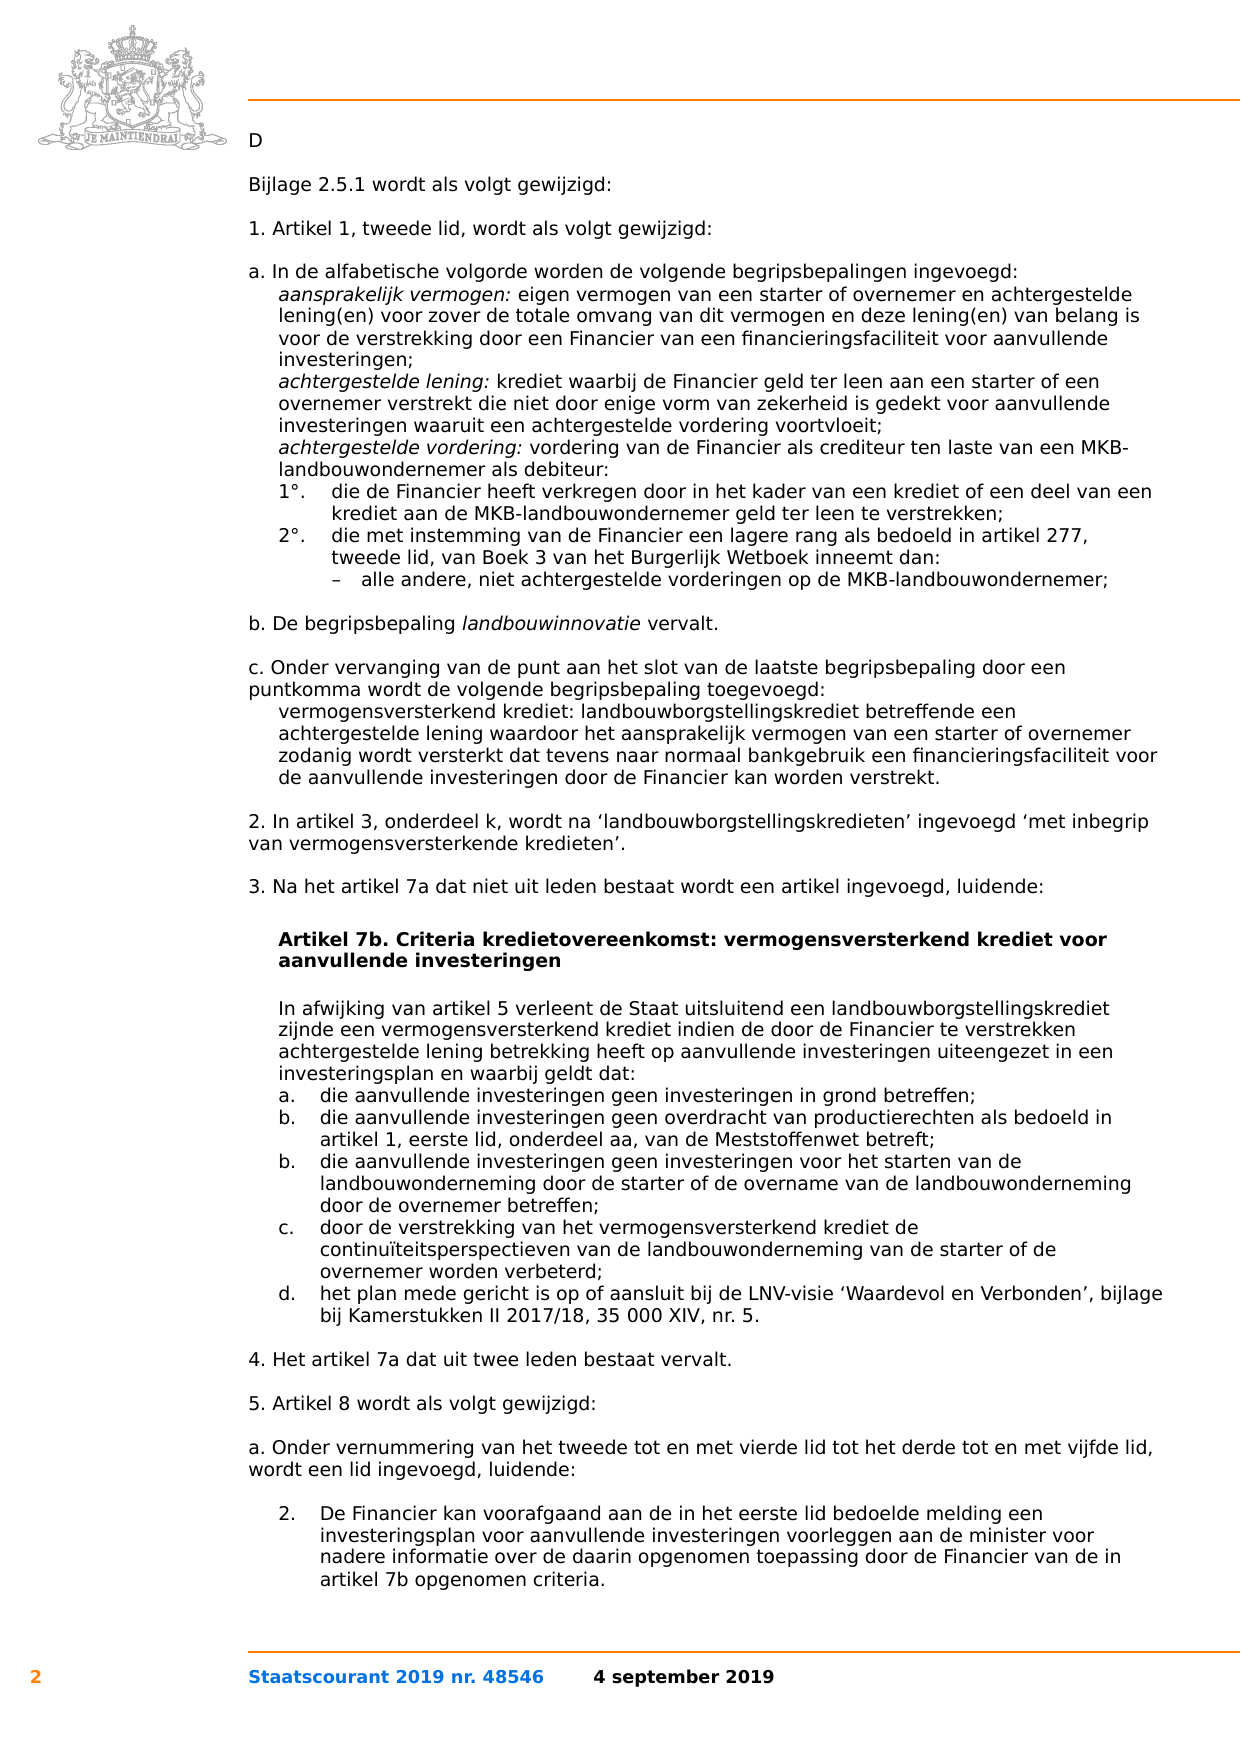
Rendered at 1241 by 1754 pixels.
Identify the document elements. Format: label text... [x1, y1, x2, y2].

text D [248, 130, 1163, 152]
text a. In de alfabetische volgorde worden de volgende begripsbepalingen ingevoegd: [248, 261, 1163, 283]
text aansprakelijk vermogen: eigen vermogen van een starter of overnemer en achtergestelde lening(en) voor zover de totale omvang van dit vermogen en deze lening(en) van belang is voor de verstrekking door een Financier van een financieringsfaciliteit voor aanvullende investeringen; [278, 283, 1163, 371]
text achtergestelde lening: krediet waarbij de Financier geld ter leen aan een starter of een overnemer verstrekt die niet door enige vorm van zekerheid is gedekt voor aanvullende investeringen waaruit een achtergestelde vordering voortvloeit; [278, 371, 1163, 437]
text c. Onder vervanging van de punt aan het slot van de laatste begripsbepaling door een puntkomma wordt de volgende begripsbepaling toegevoegd: [248, 657, 1163, 701]
text b. De begripsbepaling landbouwinnovatie vervalt. [248, 613, 1163, 635]
text 3. Na het artikel 7a dat niet uit leden bestaat wordt een artikel ingevoegd, luidende: [248, 876, 1163, 898]
text 2°. die met instemming van de Financier een lagere rang als bedoeld in artikel 277, tweede lid, van Boek 3 van het Burgerlijk Wetboek inneemt dan: [278, 525, 1163, 569]
text a. die aanvullende investeringen geen investeringen in grond betreffen; [278, 1085, 1163, 1107]
text In afwijking van artikel 5 verleent de Staat uitsluitend een landbouwborgstellingskrediet zijnde een vermogensversterkend krediet indien de door de Financier te verstrekken achtergestelde lening betrekking heeft op aanvullende investeringen uiteengezet in een investeringsplan en waarbij geldt dat: [278, 997, 1163, 1085]
text 5. Artikel 8 wordt als volgt gewijzigd: [248, 1393, 1163, 1415]
text 4. Het artikel 7a dat uit twee leden bestaat vervalt. [248, 1349, 1163, 1371]
text vermogensversterkend krediet: landbouwborgstellingskrediet betreffende een achtergestelde lening waardoor het aansprakelijk vermogen van een starter of overnemer zodanig wordt versterkt dat tevens naar normaal bankgebruik een financieringsfaciliteit voor de aanvullende investeringen door de Financier kan worden verstrekt. [278, 701, 1163, 789]
text b. die aanvullende investeringen geen investeringen voor het starten van de landbouwonderneming door de starter of de overname van de landbouwonderneming door de overnemer betreffen; [278, 1151, 1163, 1217]
text 1°. die de Financier heeft verkregen door in het kader van een krediet of een deel van een krediet aan de MKB-landbouwondernemer geld ter leen te verstrekken; [278, 481, 1163, 525]
picture [38, 25, 227, 150]
text achtergestelde vordering: vordering van de Financier als crediteur ten laste van een MKB-landbouwondernemer als debiteur: [278, 437, 1163, 481]
text Bijlage 2.5.1 wordt als volgt gewijzigd: [248, 174, 1163, 196]
text – alle andere, niet achtergestelde vorderingen op de MKB-landbouwondernemer; [331, 569, 1163, 591]
subtitle Artikel 7b. Criteria kredietovereenkomst: vermogensversterkend krediet voor aanvullende investeringen [278, 928, 1163, 972]
text b. die aanvullende investeringen geen overdracht van productierechten als bedoeld in artikel 1, eerste lid, onderdeel aa, van de Meststoffenwet betreft; [278, 1107, 1163, 1151]
text a. Onder vernummering van het tweede tot en met vierde lid tot het derde tot en met vijfde lid, wordt een lid ingevoegd, luidende: [248, 1437, 1163, 1481]
text 2. De Financier kan voorafgaand aan de in het eerste lid bedoelde melding een investeringsplan voor aanvullende investeringen voorleggen aan de minister voor nadere informatie over de daarin opgenomen toepassing door de Financier van de in artikel 7b opgenomen criteria. [278, 1502, 1163, 1590]
text 2. In artikel 3, onderdeel k, wordt na ‘landbouwborgstellingskredieten’ ingevoegd ‘met inbegrip van vermogensversterkende kredieten’. [248, 811, 1163, 854]
text 1. Artikel 1, tweede lid, wordt als volgt gewijzigd: [248, 218, 1163, 239]
text c. door de verstrekking van het vermogensversterkend krediet de continuïteitsperspectieven van de landbouwonderneming van de starter of de overnemer worden verbeterd; [278, 1217, 1163, 1283]
text d. het plan mede gericht is op of aansluit bij de LNV-visie ‘Waardevol en Verbonden’, bijlage bij Kamerstukken II 2017/18, 35 000 XIV, nr. 5. [278, 1283, 1163, 1327]
